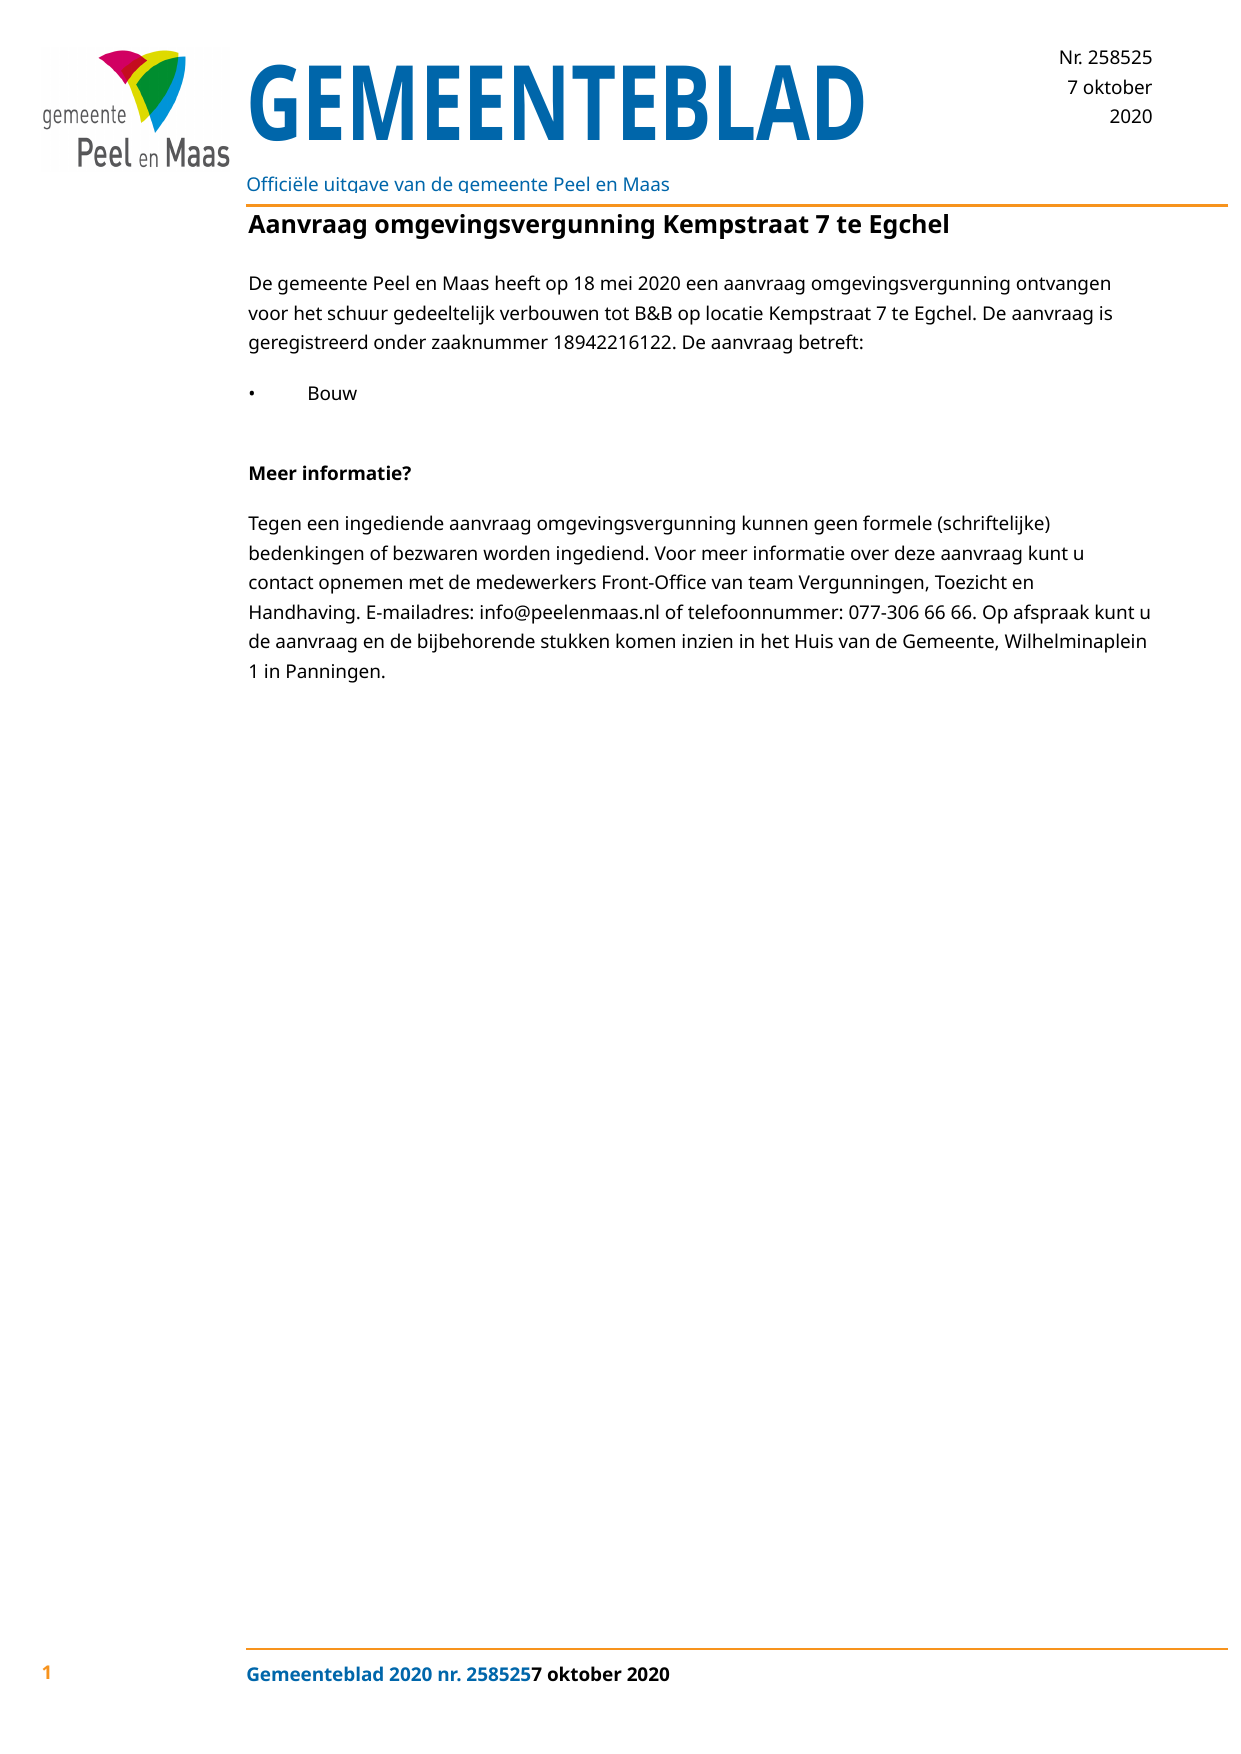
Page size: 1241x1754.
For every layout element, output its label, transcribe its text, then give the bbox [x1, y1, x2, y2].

text Meer informatie? [248, 460, 1152, 486]
list Bouw [248, 380, 1152, 406]
text Aanvraag omgevingsvergunning Kempstraat 7 te Egchel [248, 207, 1152, 241]
text Tegen een ingediende aanvraag omgevingsvergunning kunnen geen formele (schriftelijke) bedenkingen of bezwaren worden ingediend. Voor meer informatie over deze aanvraag kunt u contact opnemen met de medewerkers Front-Office van team Vergunningen, Toezicht en Handhaving. E-mailadres: info@peelenmaas.nl of telefoonnummer: 077-306 66 66. Op afspraak kunt u de aanvraag en de bijbehorende stukken komen inzien in het Huis van de Gemeente, Wilhelminaplein 1 in Panningen. [248, 510, 1152, 684]
text De gemeente Peel en Maas heeft op 18 mei 2020 een aanvraag omgevingsvergunning ontvangen voor het schuur gedeeltelijk verbouwen tot B&B op locatie Kempstraat 7 te Egchel. De aanvraag is geregistreerd onder zaaknummer 18942216122. De aanvraag betreft: [248, 270, 1152, 355]
picture [41, 47, 231, 172]
